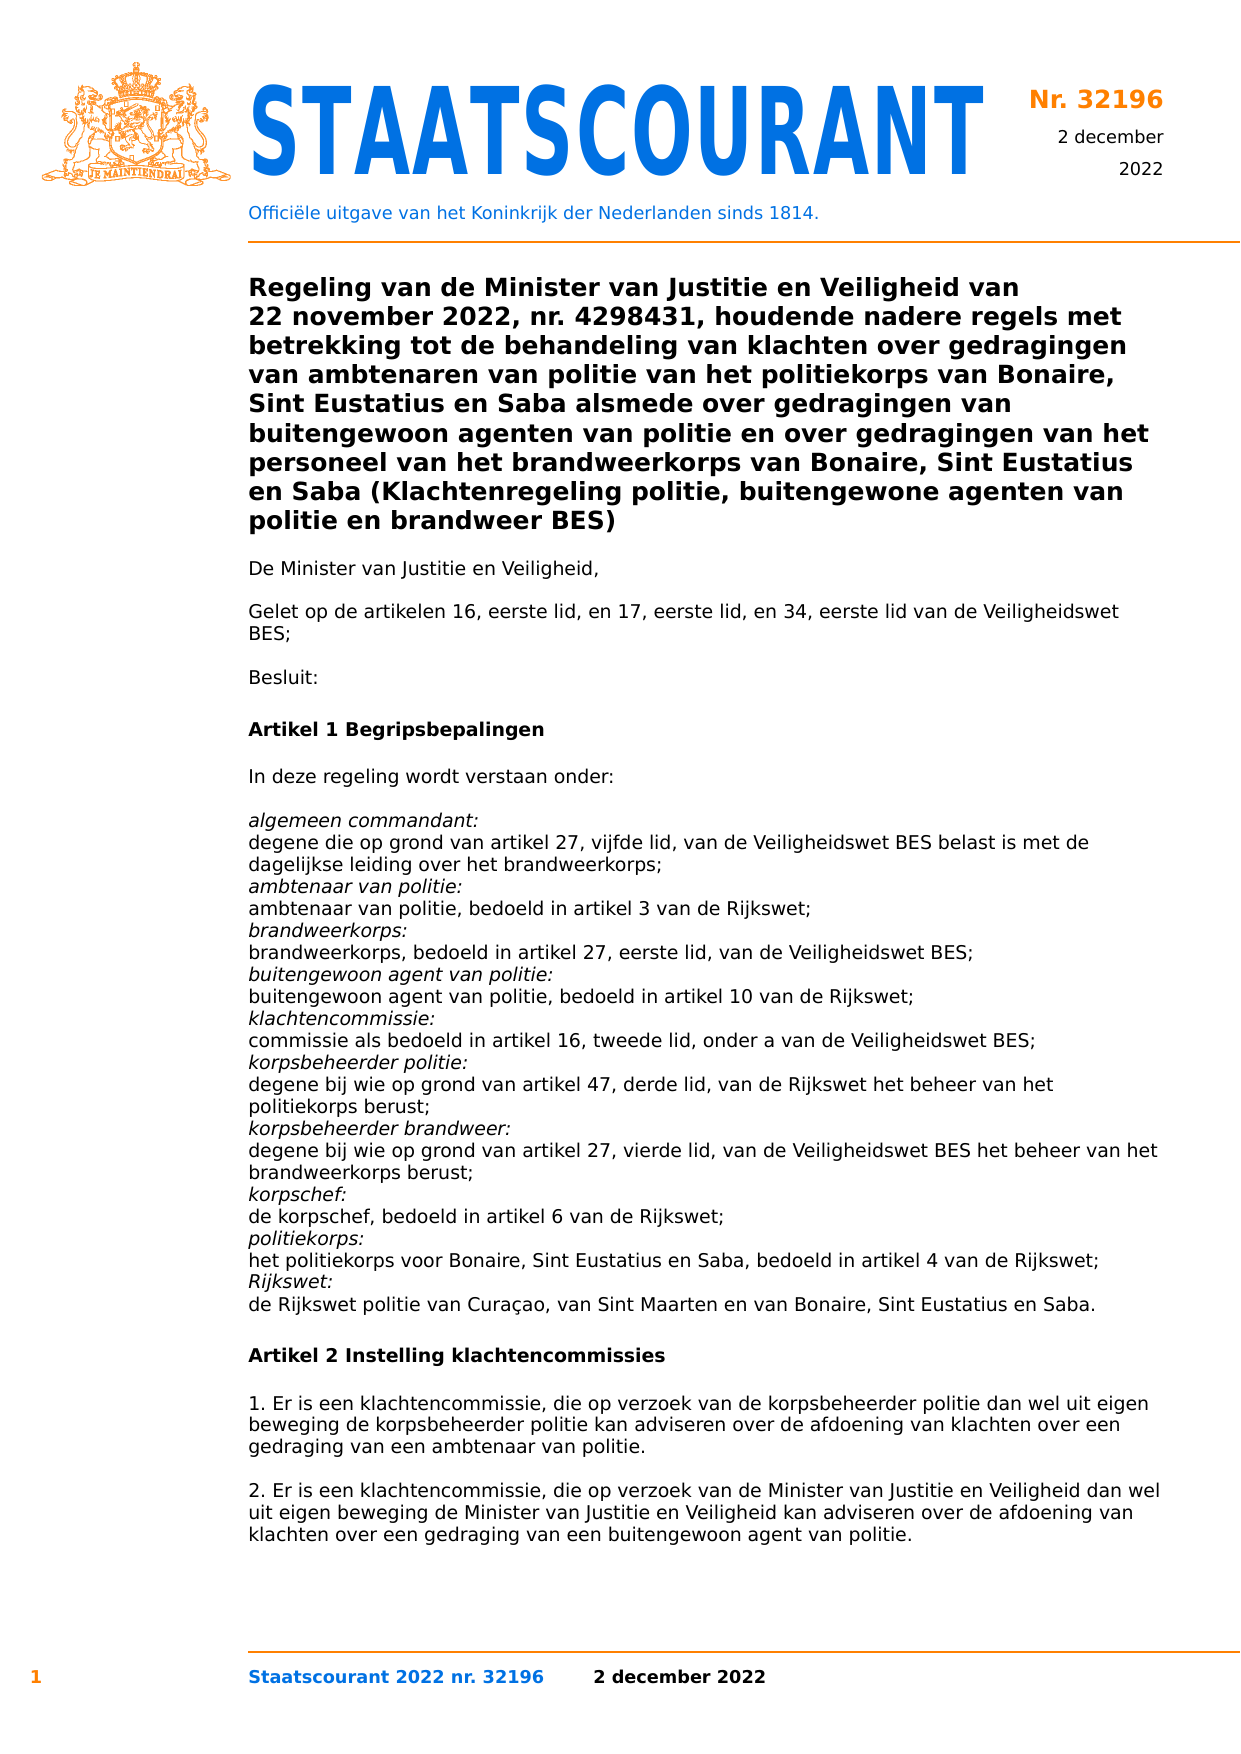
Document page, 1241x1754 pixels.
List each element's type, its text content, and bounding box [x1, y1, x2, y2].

text Rijkswet: [248, 1271, 1163, 1293]
text buitengewoon agent van politie, bedoeld in artikel 10 van de Rijkswet; [248, 986, 1163, 1008]
table_cell 2 december [998, 121, 1240, 153]
table_header STAATSCOURANT [248, 62, 998, 203]
text 2. Er is een klachtencommissie, die op verzoek van de Minister van Justitie en Veiligheid dan wel uit eigen beweging de Minister van Justitie en Veiligheid kan adviseren over de afdoening van klachten over een gedraging van een buitengewoon agent van politie. [248, 1480, 1163, 1546]
text de korpschef, bedoeld in artikel 6 van de Rijkswet; [248, 1206, 1163, 1227]
text algemeen commandant: [248, 810, 1163, 832]
text ambtenaar van politie: [248, 876, 1163, 898]
table_header Nr. 32196 [998, 62, 1240, 121]
text korpsbeheerder brandweer: [248, 1118, 1163, 1139]
text brandweerkorps, bedoeld in artikel 27, eerste lid, van de Veiligheidswet BES; [248, 942, 1163, 964]
table_cell Officiële uitgave van het Koninkrijk der Nederlanden sinds 1814. [248, 203, 1240, 241]
text buitengewoon agent van politie: [248, 964, 1163, 986]
text degene bij wie op grond van artikel 27, vierde lid, van de Veiligheidswet BES het beheer van het brandweerkorps berust; [248, 1139, 1163, 1183]
text 1. Er is een klachtencommissie, die op verzoek van de korpsbeheerder politie dan wel uit eigen beweging de korpsbeheerder politie kan adviseren over de afdoening van klachten over een gedraging van een ambtenaar van politie. [248, 1392, 1163, 1458]
text commissie als bedoeld in artikel 16, tweede lid, onder a van de Veiligheidswet BES; [248, 1030, 1163, 1052]
picture [41, 62, 231, 186]
text ambtenaar van politie, bedoeld in artikel 3 van de Rijkswet; [248, 898, 1163, 920]
text korpschef: [248, 1183, 1163, 1206]
text de Rijkswet politie van Curaçao, van Sint Maarten en van Bonaire, Sint Eustatius en Saba. [248, 1293, 1163, 1315]
text Besluit: [248, 667, 1163, 689]
table_cell 2022 [998, 153, 1240, 203]
text het politiekorps voor Bonaire, Sint Eustatius en Saba, bedoeld in artikel 4 van de Rijkswet; [248, 1249, 1163, 1271]
text Gelet op de artikelen 16, eerste lid, en 17, eerste lid, en 34, eerste lid van de Veiligheidswet BES; [248, 601, 1163, 645]
text politiekorps: [248, 1227, 1163, 1249]
text brandweerkorps: [248, 920, 1163, 942]
text klachtencommissie: [248, 1008, 1163, 1030]
table_header [25, 62, 248, 241]
subtitle Regeling van de Minister van Justitie en Veiligheid van 22 november 2022, nr. 4298431, houdende nadere regels met betrekking tot de behandeling van klachten over gedragingen van ambtenaren van politie van het politiekorps van Bonaire, Sint Eustatius en Saba alsmede over gedragingen van buitengewoon agenten van politie en over gedragingen van het personeel van het brandweerkorps van Bonaire, Sint Eustatius en Saba (Klachtenregeling politie, buitengewone agenten van politie en brandweer BES) [248, 273, 1163, 536]
text degene bij wie op grond van artikel 47, derde lid, van de Rijkswet het beheer van het politiekorps berust; [248, 1074, 1163, 1118]
text degene die op grond van artikel 27, vijfde lid, van de Veiligheidswet BES belast is met de dagelijkse leiding over het brandweerkorps; [248, 832, 1163, 876]
text In deze regeling wordt verstaan onder: [248, 766, 1163, 788]
text korpsbeheerder politie: [248, 1052, 1163, 1074]
subtitle Artikel 1 Begripsbepalingen [248, 719, 1163, 741]
subtitle Artikel 2 Instelling klachtencommissies [248, 1345, 1163, 1367]
text De Minister van Justitie en Veiligheid, [248, 557, 1163, 579]
